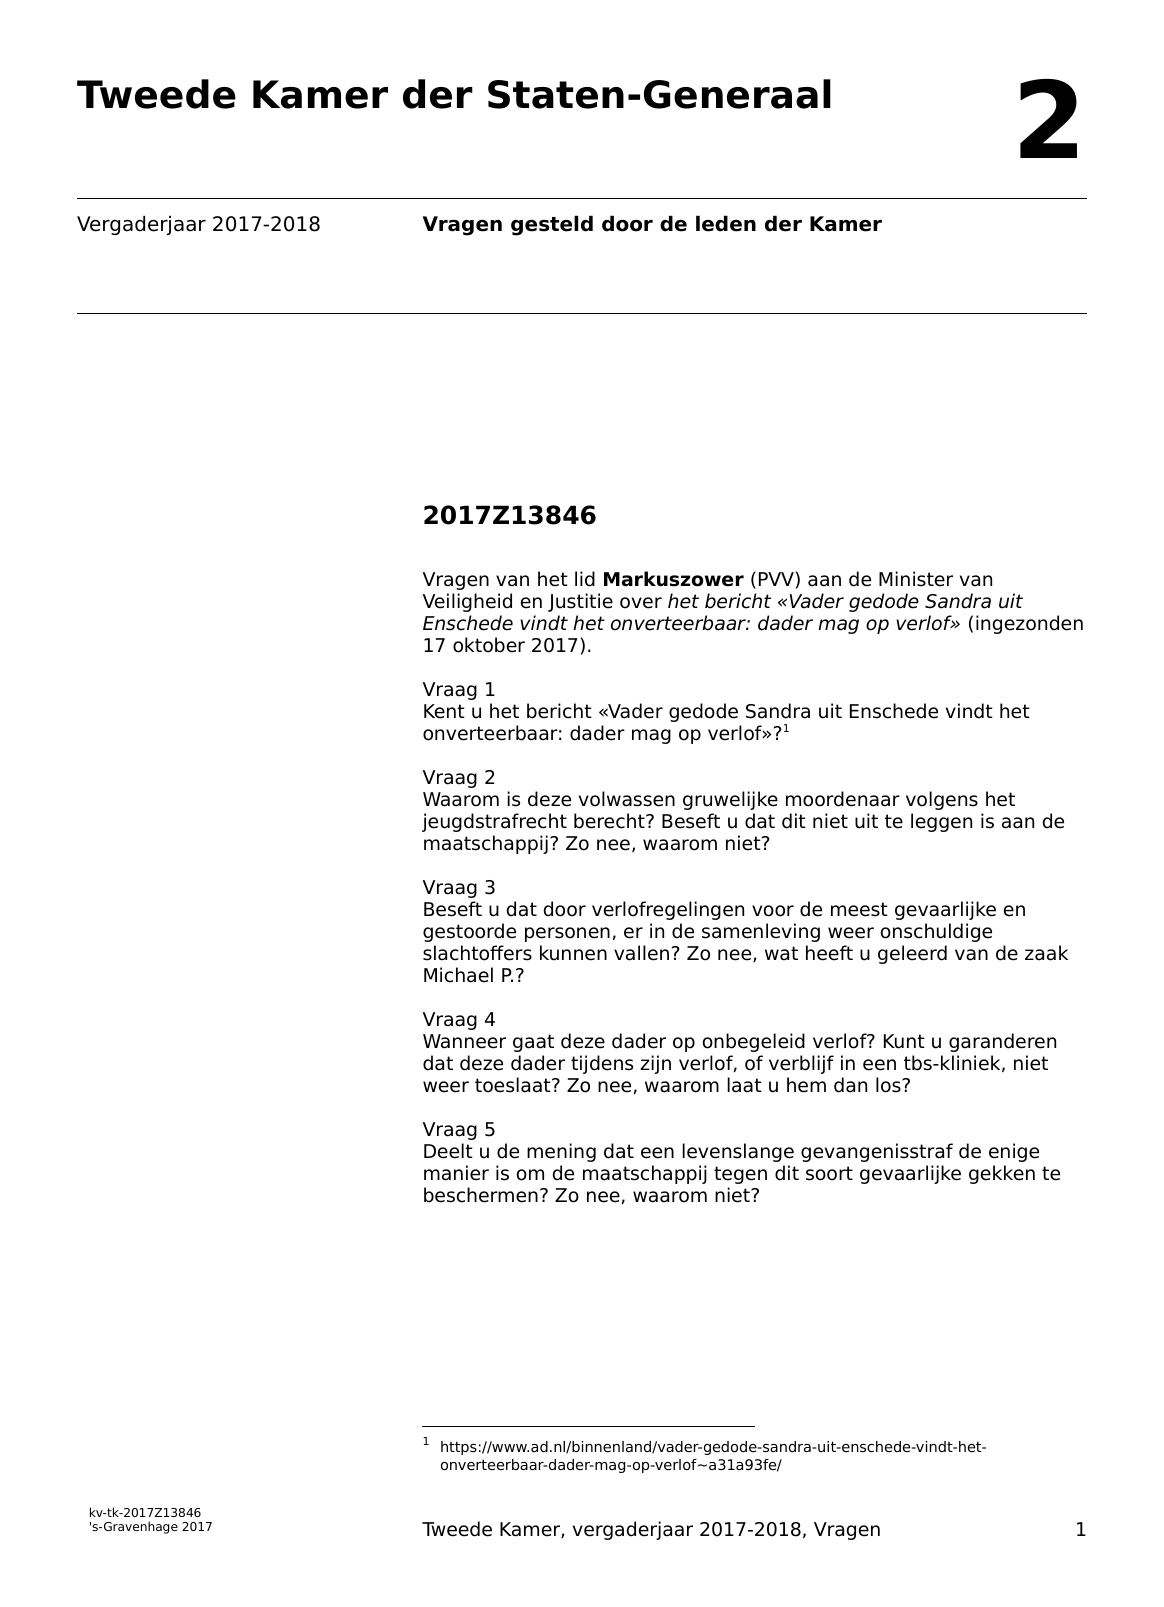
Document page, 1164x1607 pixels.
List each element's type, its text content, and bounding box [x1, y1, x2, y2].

text Deelt u de mening dat een levenslange gevangenisstraf de enige manier is om de maatschappij tegen dit soort gevaarlijke gekken te beschermen? Zo nee, waarom niet? [422, 1141, 1087, 1207]
text Wanneer gaat deze dader op onbegeleid verlof? Kunt u garanderen dat deze dader tijdens zijn verlof, of verblijf in een tbs-kliniek, niet weer toeslaat? Zo nee, waarom laat u hem dan los? [422, 1031, 1087, 1097]
text Vraag 2 [422, 767, 1087, 789]
text Beseft u dat door verlofregelingen voor de meest gevaarlijke en gestoorde personen, er in de samenleving weer onschuldige slachtoffers kunnen vallen? Zo nee, wat heeft u geleerd van de zaak Michael P.? [422, 899, 1087, 987]
table_cell Vragen gesteld door de leden der Kamer [422, 199, 1087, 313]
text 's-Gravenhage 2017 [88, 1520, 323, 1534]
text Vraag 1 [422, 679, 1087, 701]
table_cell Vergaderjaar 2017-2018 [77, 199, 422, 313]
text Vraag 5 [422, 1119, 1087, 1141]
table_header 2 [886, 59, 1087, 198]
text Kent u het bericht «Vader gedode Sandra uit Enschede vindt het onverteerbaar: dader mag op verlof»? [422, 701, 1087, 745]
text Vraag 4 [422, 1009, 1087, 1031]
table_header Tweede Kamer der Staten-Generaal [77, 59, 886, 198]
text Waarom is deze volwassen gruwelijke moordenaar volgens het jeugdstrafrecht berecht? Beseft u dat dit niet uit te leggen is aan de maatschappij? Zo nee, waarom niet? [422, 789, 1087, 855]
text Vragen van het lid Markuszower (PVV) aan de Minister van Veiligheid en Justitie over het bericht «Vader gedode Sandra uit Enschede vindt het onverteerbaar: dader mag op verlof» (ingezonden 17 oktober 2017). [422, 569, 1087, 657]
text https://www.ad.nl/binnenland/vader-gedode-sandra-uit-enschede-vindt-het-onverteerbaar-dader-mag-op-verlof~a31a93fe/ [422, 1435, 1087, 1474]
text 2017Z13846 [422, 501, 1087, 531]
text kv-tk-2017Z13846 [88, 1506, 323, 1520]
text Vraag 3 [422, 877, 1087, 899]
